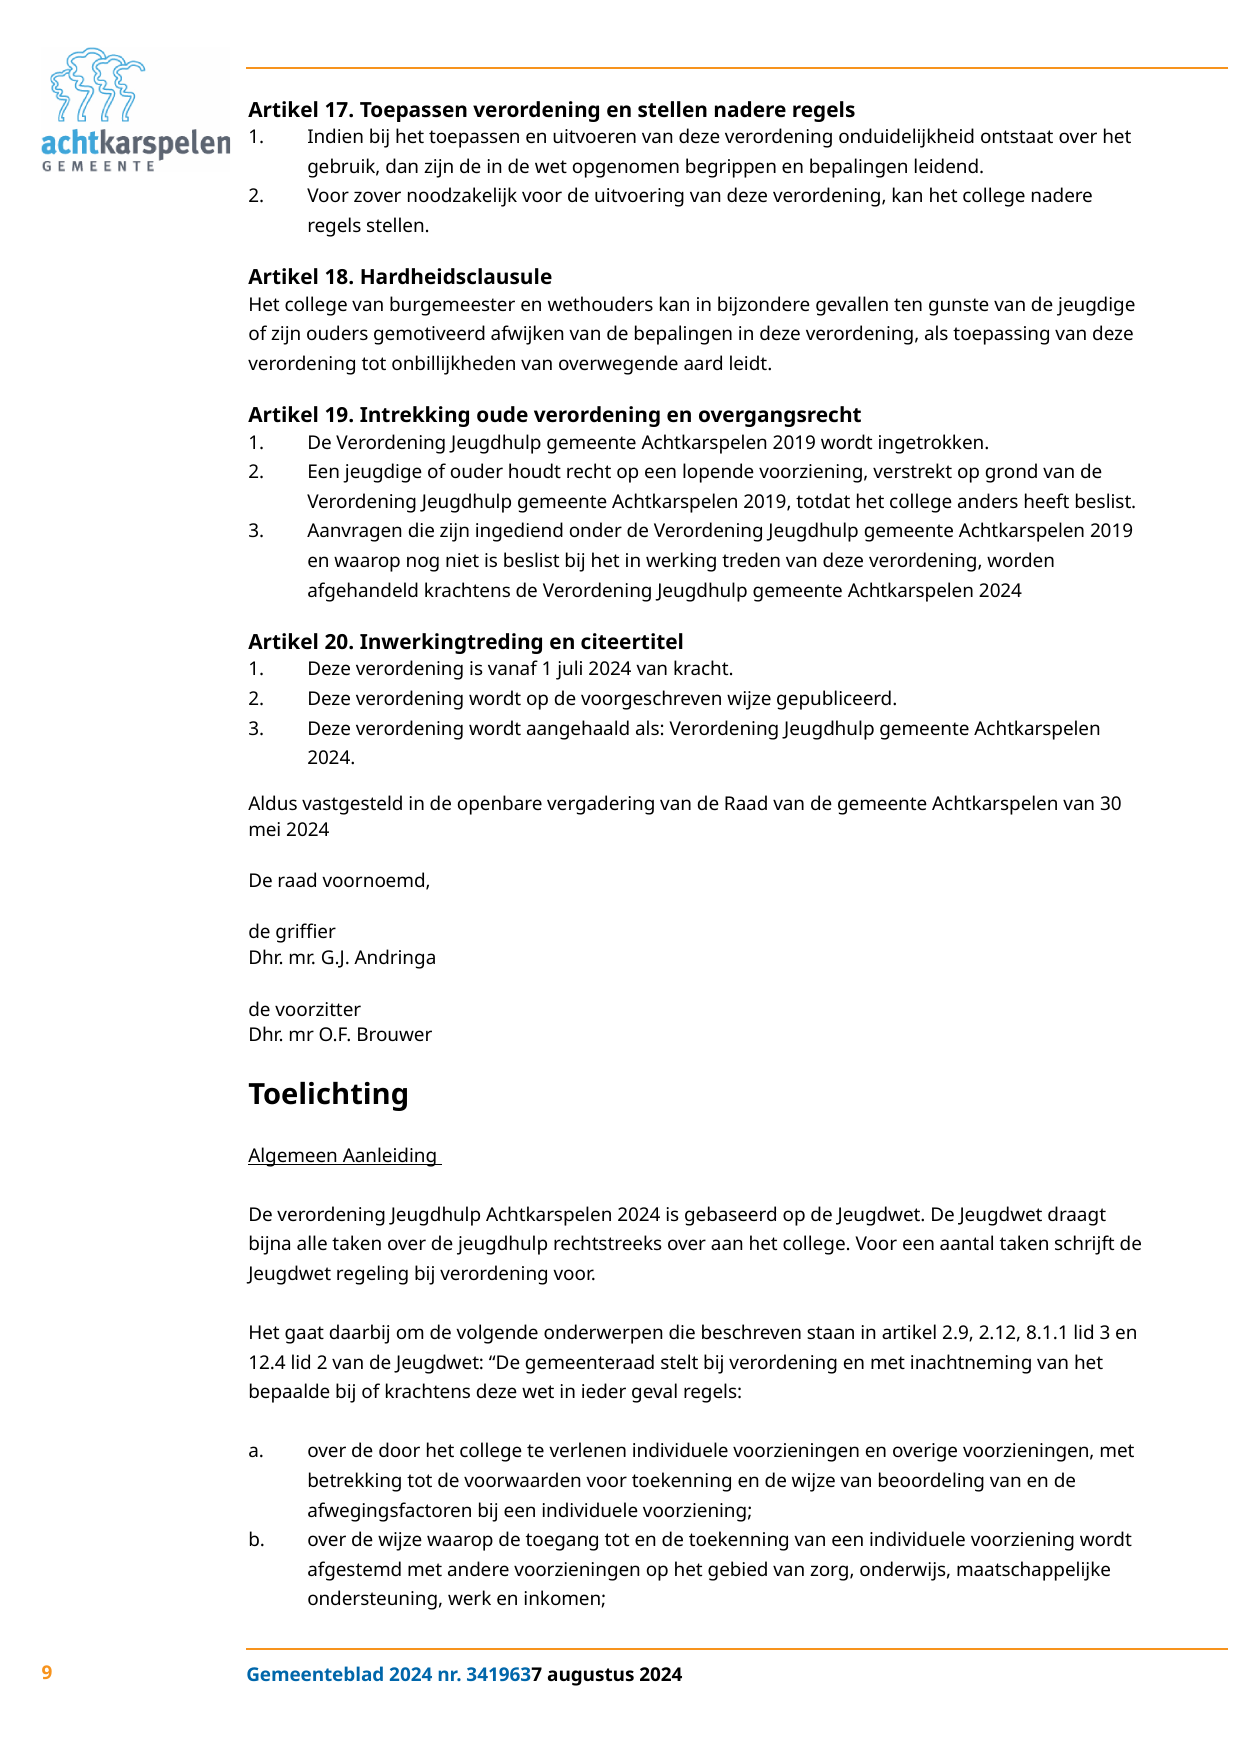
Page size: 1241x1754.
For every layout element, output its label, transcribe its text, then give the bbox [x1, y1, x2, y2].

list Aanvragen die zijn ingediend onder de Verordening Jeugdhulp gemeente Achtkarspelen 2019 en waarop nog niet is beslist bij het in werking treden van deze verordening, worden afgehandeld krachtens de Verordening Jeugdhulp gemeente Achtkarspelen 2024 [248, 518, 1152, 602]
list over de wijze waarop de toegang tot en de toekenning van een individuele voorziening wordt afgestemd met andere voorzieningen op het gebied van zorg, onderwijs, maatschappelijke ondersteuning, werk en inkomen; [248, 1526, 1152, 1611]
text De raad voornoemd, [248, 867, 1152, 893]
text Algemeen Aanleiding [248, 1142, 1152, 1168]
text Aldus vastgesteld in de openbare vergadering van de Raad van de gemeente Achtkarspelen van 30 mei 2024 [248, 790, 1152, 841]
list over de door het college te verlenen individuele voorzieningen en overige voorzieningen, met betrekking tot de voorwaarden voor toekenning en de wijze van beoordeling van en de afwegingsfactoren bij een individuele voorziening; [248, 1438, 1152, 1523]
list Voor zover noodzakelijk voor de uitvoering van deze verordening, kan het college nadere regels stellen. [248, 182, 1152, 238]
text De verordening Jeugdhulp Achtkarspelen 2024 is gebaseerd op de Jeugdwet. De Jeugdwet draagt bijna alle taken over de jeugdhulp rechtstreeks over aan het college. Voor een aantal taken schrijft de Jeugdwet regeling bij verordening voor. [248, 1201, 1152, 1286]
list Indien bij het toepassen en uitvoeren van deze verordening onduidelijkheid ontstaat over het gebruik, dan zijn de in de wet opgenomen begrippen en bepalingen leidend. [248, 123, 1152, 178]
text Artikel 20. Inwerkingtreding en citeertitel [248, 627, 1152, 656]
text Het college van burgemeester en wethouders kan in bijzondere gevallen ten gunste van de jeugdige of zijn ouders gemotiveerd afwijken van de bepalingen in deze verordening, als toepassing van deze verordening tot onbillijkheden van overwegende aard leidt. [248, 291, 1152, 376]
picture [41, 47, 231, 172]
text Toelichting [248, 1073, 1152, 1113]
list Een jeugdige of ouder houdt recht op een lopende voorziening, verstrekt op grond van de Verordening Jeugdhulp gemeente Achtkarspelen 2019, totdat het college anders heeft beslist. [248, 458, 1152, 514]
text Het gaat daarbij om de volgende onderwerpen die beschreven staan in artikel 2.9, 2.12, 8.1.1 lid 3 en 12.4 lid 2 van de Jeugdwet: “De gemeenteraad stelt bij verordening en met inachtneming van het bepaalde bij of krachtens deze wet in ieder geval regels: [248, 1319, 1152, 1404]
list Deze verordening wordt aangehaald als: Verordening Jeugdhulp gemeente Achtkarspelen 2024. [248, 715, 1152, 770]
list Deze verordening is vanaf 1 juli 2024 van kracht. [248, 656, 1152, 681]
text Artikel 18. Hardheidsclausule [248, 262, 1152, 291]
text de griffier [248, 919, 1152, 944]
text Dhr. mr. G.J. Andringa [248, 944, 1152, 970]
list De Verordening Jeugdhulp gemeente Achtkarspelen 2019 wordt ingetrokken. [248, 429, 1152, 454]
text de voorzitter [248, 996, 1152, 1022]
text Dhr. mr O.F. Brouwer [248, 1022, 1152, 1047]
list Deze verordening wordt op de voorgeschreven wijze gepubliceerd. [248, 685, 1152, 711]
text Artikel 19. Intrekking oude verordening en overgangsrecht [248, 400, 1152, 429]
text Artikel 17. Toepassen verordening en stellen nadere regels [248, 95, 1152, 123]
